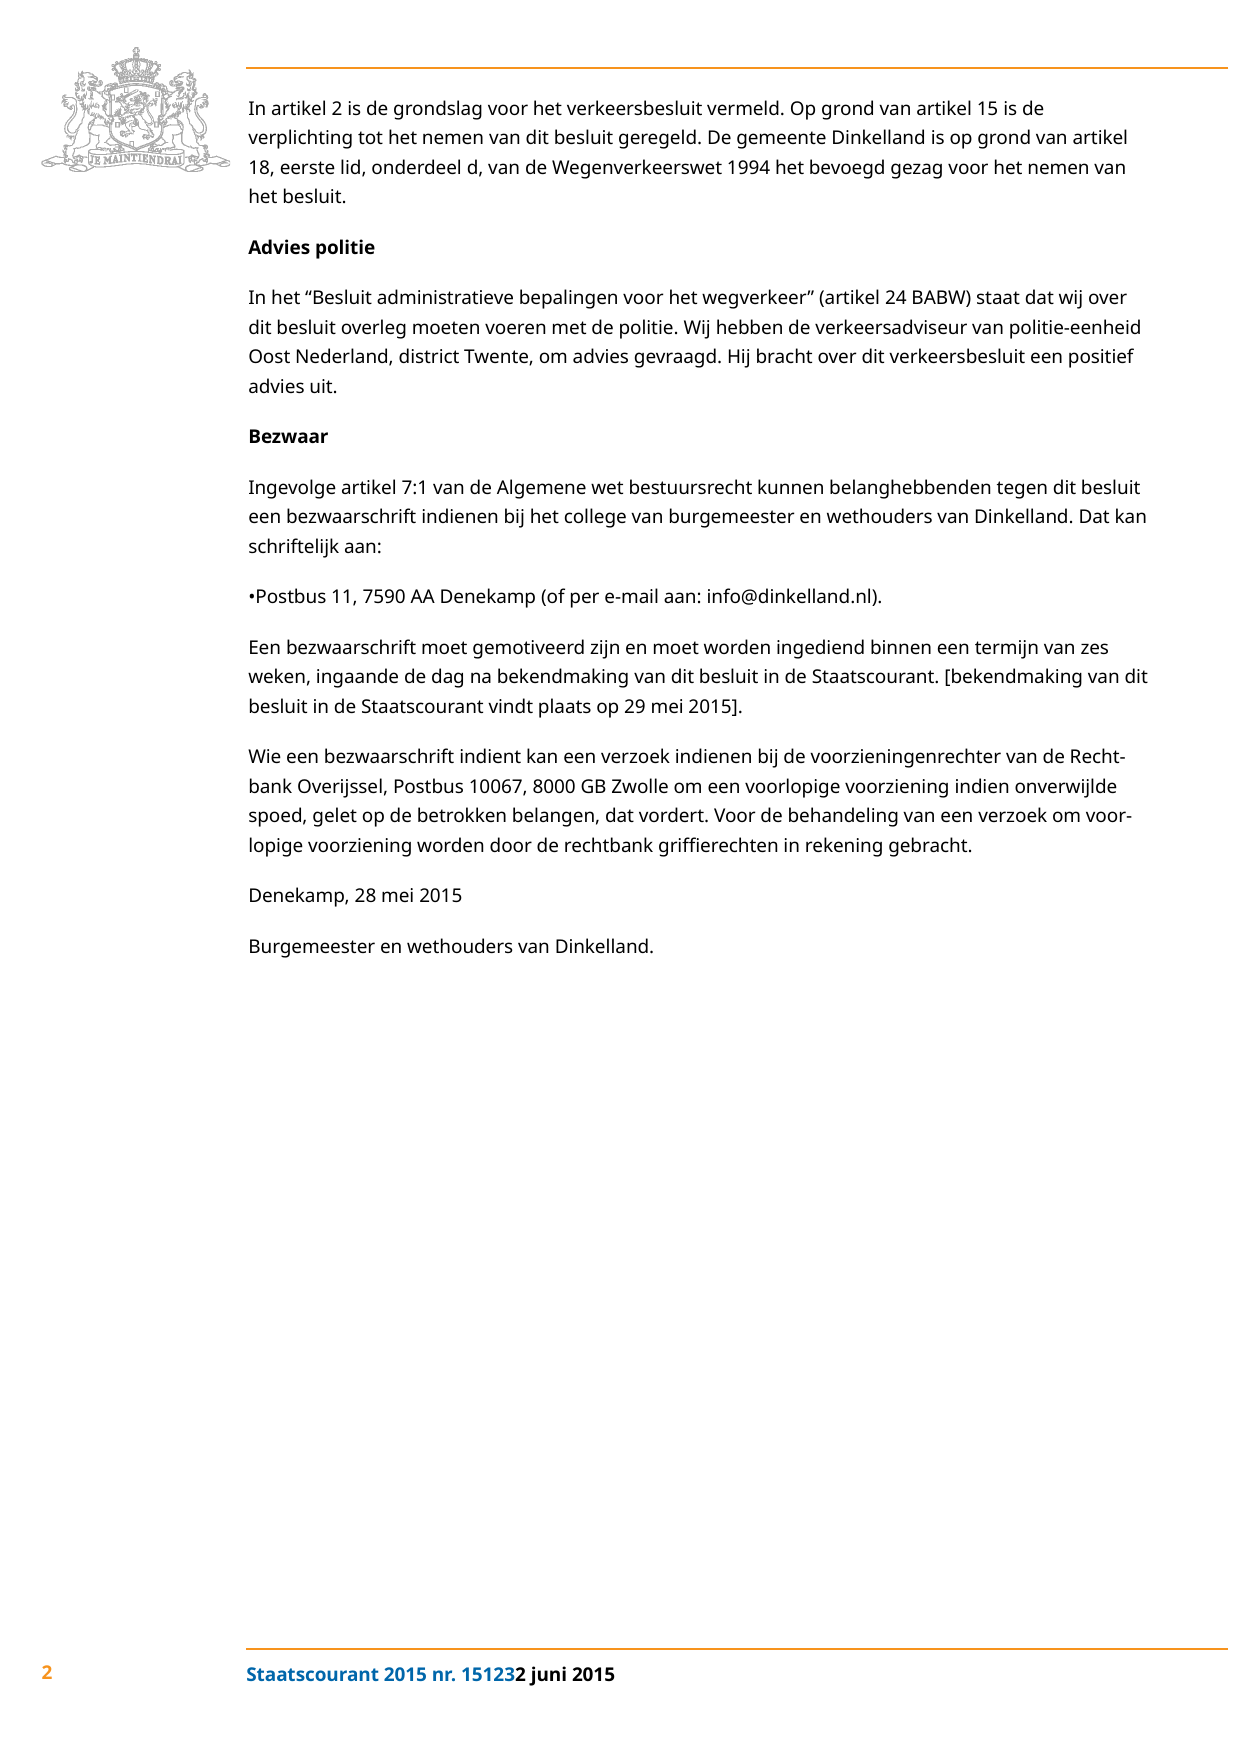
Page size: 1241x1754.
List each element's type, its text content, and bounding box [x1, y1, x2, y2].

text •Postbus 11, 7590 AA Denekamp (of per e-mail aan: info@dinkelland.nl). [248, 583, 1152, 609]
text Ingevolge artikel 7:1 van de Algemene wet bestuursrecht kunnen belanghebbenden tegen dit besluit een bezwaarschrift indienen bij het college van burgemeester en wethouders van Dinkelland. Dat kan schriftelijk aan: [248, 474, 1152, 559]
text Een bezwaarschrift moet gemotiveerd zijn en moet worden ingediend binnen een termijn van zes weken, ingaande de dag na bekendmaking van dit besluit in de Staatscourant. [bekendmaking van dit besluit in de Staatscourant vindt plaats op 29 mei 2015]. [248, 634, 1152, 719]
text Wie een bezwaarschrift indient kan een verzoek indienen bij de voorzieningenrechter van de Recht-bank Overijssel, Postbus 10067, 8000 GB Zwolle om een voorlopige voorziening indien onverwijlde spoed, gelet op de betrokken belangen, dat vordert. Voor de behandeling van een verzoek om voor-lopige voorziening worden door de rechtbank griffierechten in rekening gebracht. [248, 743, 1152, 858]
text Advies politie [248, 234, 1152, 260]
text In artikel 2 is de grondslag voor het verkeersbesluit vermeld. Op grond van artikel 15 is de verplichting tot het nemen van dit besluit geregeld. De gemeente Dinkelland is op grond van artikel 18, eerste lid, onderdeel d, van de Wegenverkeerswet 1994 het bevoegd gezag voor het nemen van het besluit. [248, 95, 1152, 209]
text Denekamp, 28 mei 2015 [248, 883, 1152, 908]
picture [41, 47, 231, 172]
text In het “Besluit administratieve bepalingen voor het wegverkeer” (artikel 24 BABW) staat dat wij over dit besluit overleg moeten voeren met de politie. Wij hebben de verkeersadviseur van politie-eenheid Oost Nederland, district Twente, om advies gevraagd. Hij bracht over dit verkeersbesluit een positief advies uit. [248, 284, 1152, 399]
text Burgemeester en wethouders van Dinkelland. [248, 933, 1152, 959]
text Bezwaar [248, 423, 1152, 449]
